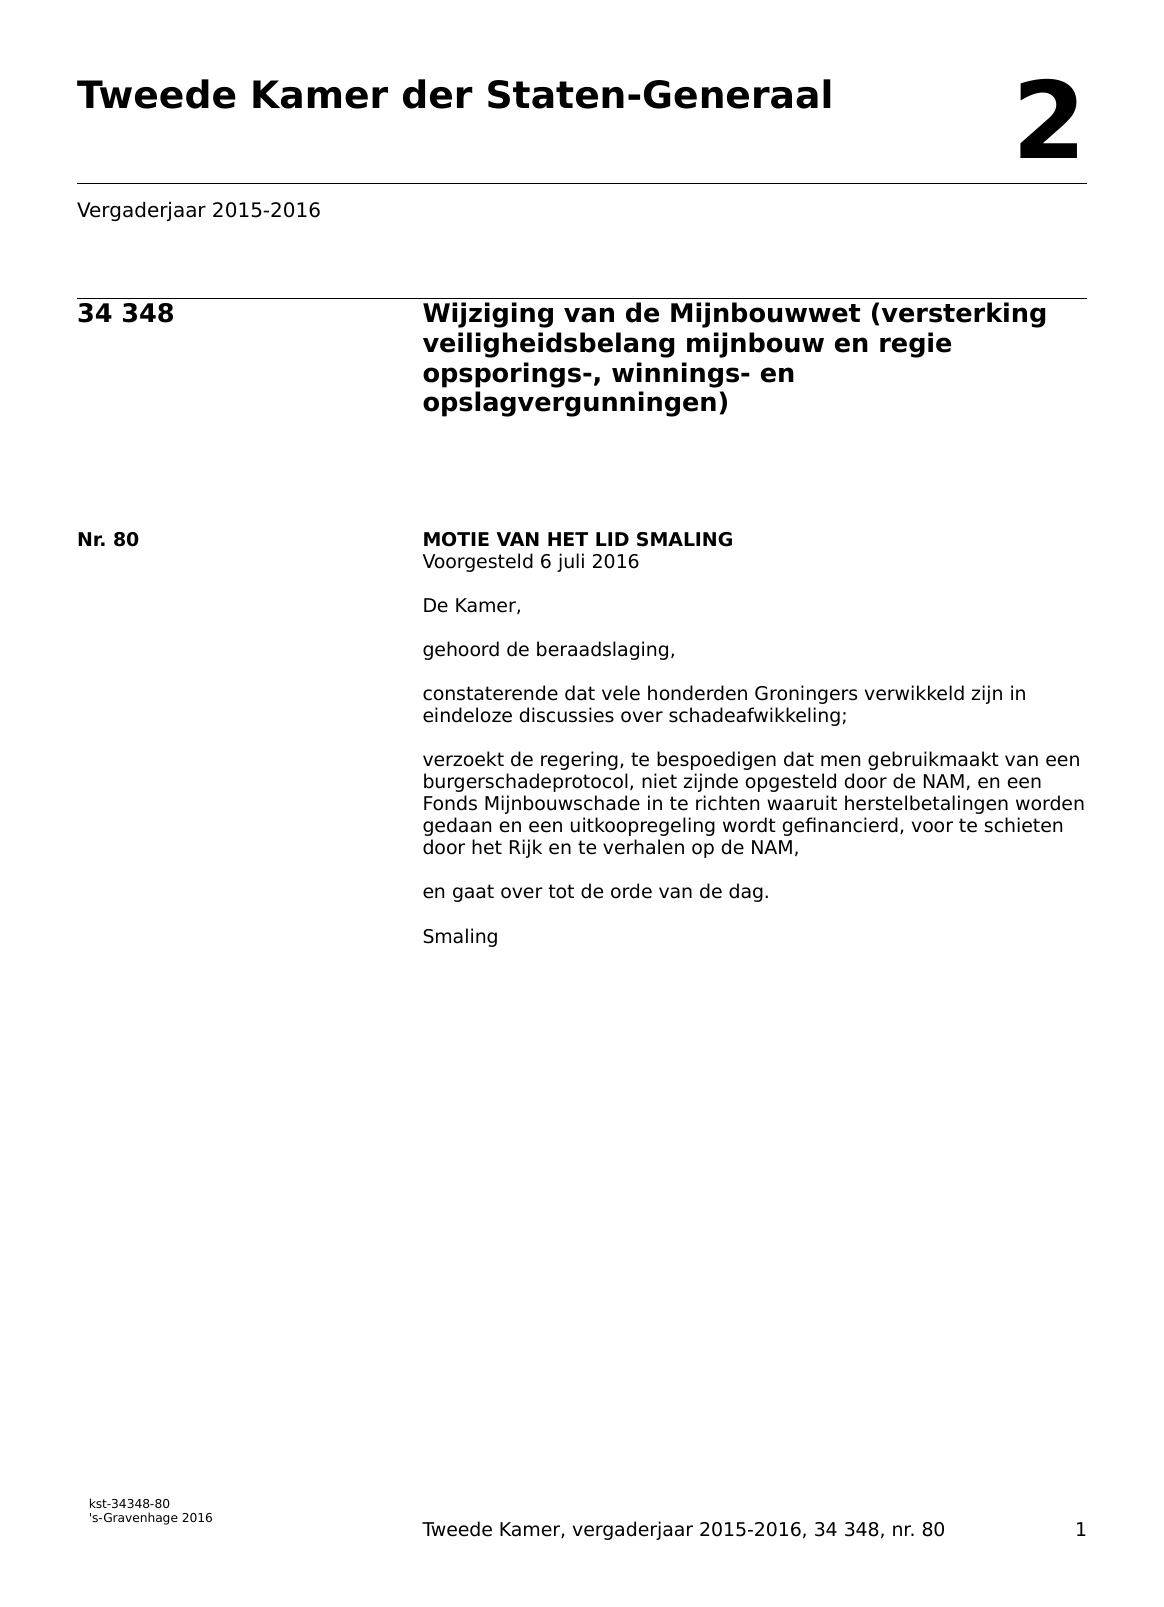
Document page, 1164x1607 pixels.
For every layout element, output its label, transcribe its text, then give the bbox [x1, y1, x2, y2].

table_cell Vergaderjaar 2015-2016 [77, 184, 1087, 298]
subtitle Nr. 80 MOTIE VAN HET LID SMALING [77, 529, 1087, 551]
text 's-Gravenhage 2016 [88, 1511, 323, 1525]
text Smaling [422, 926, 1087, 948]
text constaterende dat vele honderden Groningers verwikkeld zijn in eindeloze discussies over schadeafwikkeling; [422, 683, 1087, 727]
text verzoekt de regering, te bespoedigen dat men gebruikmaakt van een burgerschadeprotocol, niet zijnde opgesteld door de NAM, en een Fonds Mijnbouwschade in te richten waaruit herstelbetalingen worden gedaan en een uitkoopregeling wordt gefinancierd, voor te schieten door het Rijk en te verhalen op de NAM, [422, 749, 1087, 859]
text kst-34348-80 [88, 1497, 323, 1511]
text Voorgesteld 6 juli 2016 [422, 551, 1087, 573]
text De Kamer, [422, 595, 1087, 617]
text en gaat over tot de orde van de dag. [422, 881, 1087, 903]
table_header Tweede Kamer der Staten-Generaal [77, 59, 886, 183]
table_header 2 [886, 59, 1087, 183]
text gehoord de beraadslaging, [422, 639, 1087, 661]
subtitle 34 348 Wijziging van de Mijnbouwwet (versterking veiligheidsbelang mijnbouw en regie opsporings-, winnings- en opslagvergunningen) [77, 299, 1087, 418]
